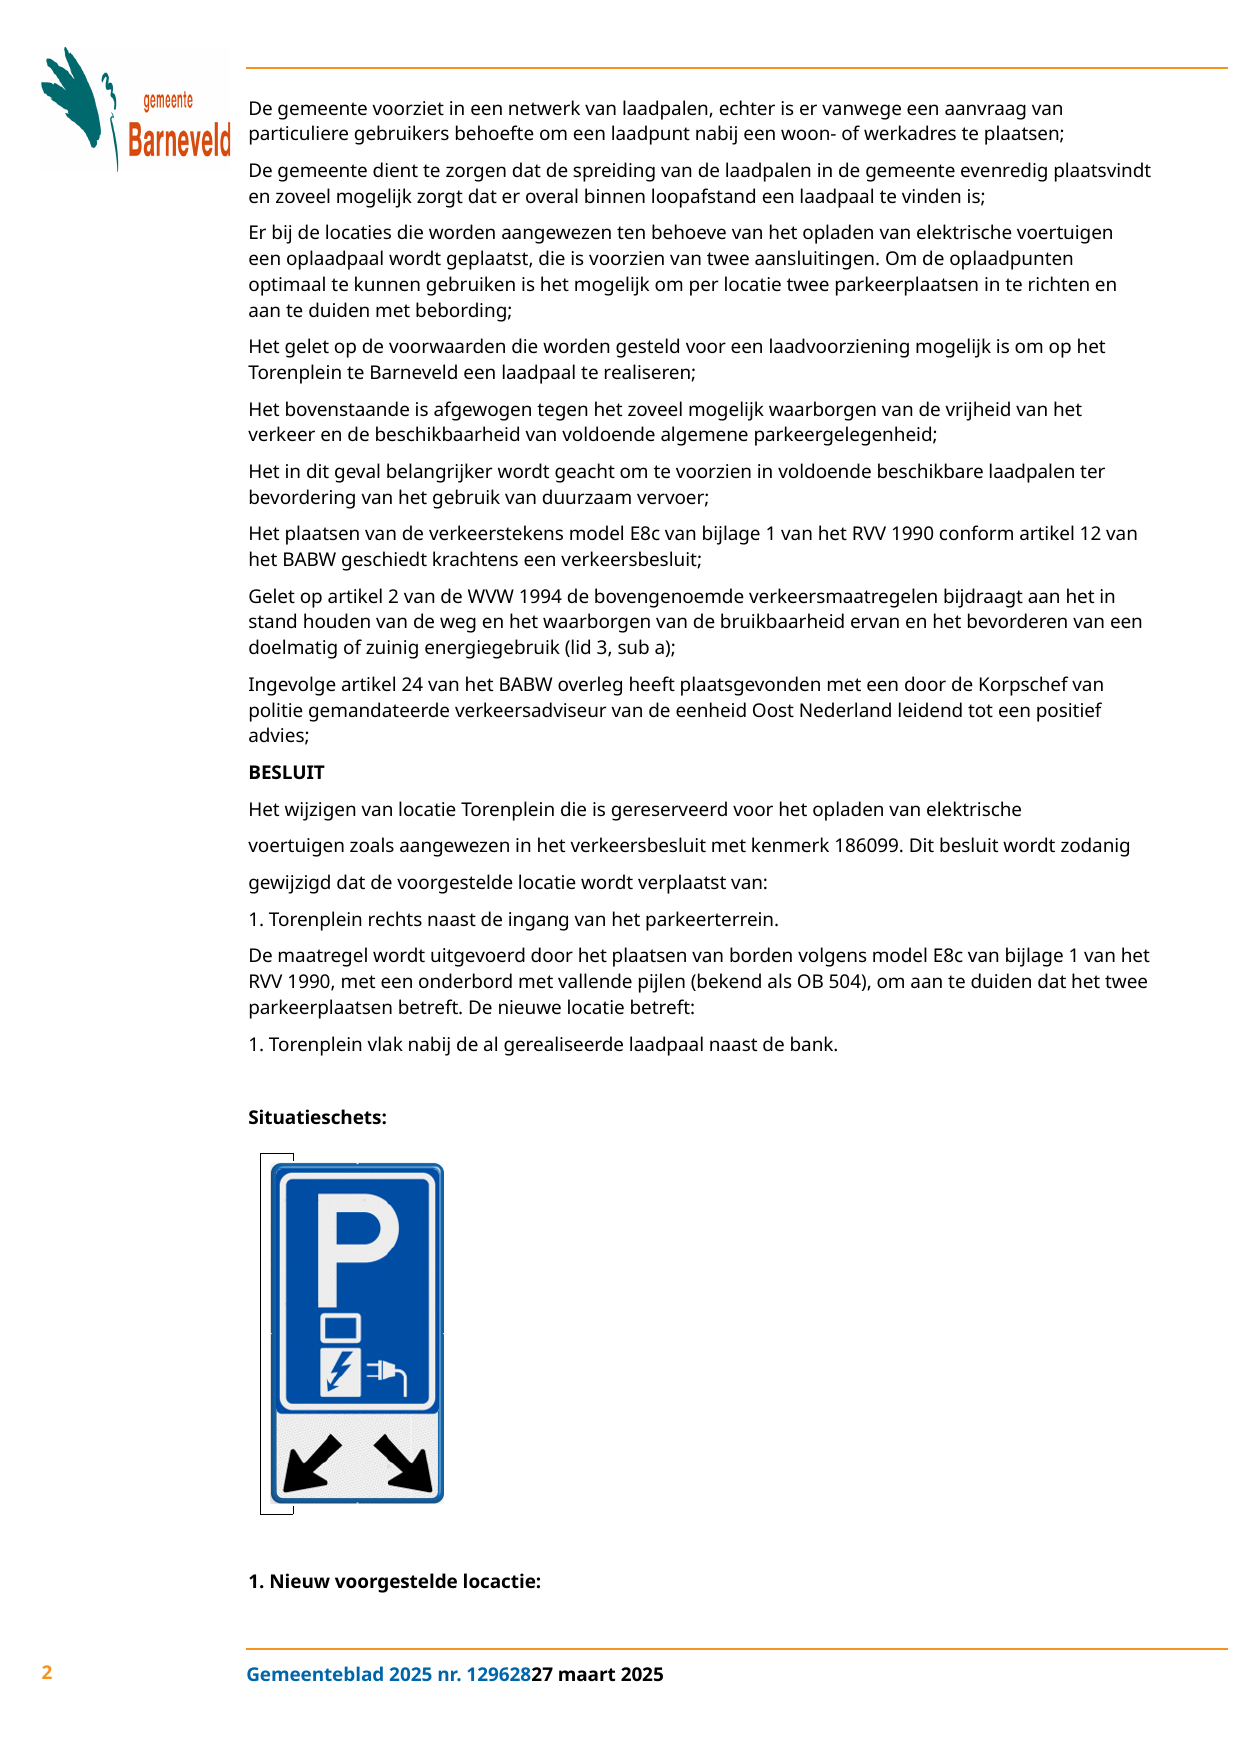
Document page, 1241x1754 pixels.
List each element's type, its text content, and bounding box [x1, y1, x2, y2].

text Ingevolge artikel 24 van het BABW overleg heeft plaatsgevonden met een door de Korpschef van politie gemandateerde verkeersadviseur van de eenheid Oost Nederland leidend tot een positief advies; [248, 671, 1152, 748]
text Het gelet op de voorwaarden die worden gesteld voor een laadvoorziening mogelijk is om op het Torenplein te Barneveld een laadpaal te realiseren; [248, 333, 1152, 385]
picture [268, 1161, 447, 1506]
text gewijzigd dat de voorgestelde locatie wordt verplaatst van: [248, 869, 1152, 895]
text Er bij de locaties die worden aangewezen ten behoeve van het opladen van elektrische voertuigen een oplaadpaal wordt geplaatst, die is voorzien van twee aansluitingen. Om de oplaadpunten optimaal te kunnen gebruiken is het mogelijk om per locatie twee parkeerplaatsen in te richten en aan te duiden met bebording; [248, 219, 1152, 322]
picture [41, 47, 231, 172]
text BESLUIT [248, 759, 1152, 785]
text De gemeente voorziet in een netwerk van laadpalen, echter is er vanwege een aanvraag van particuliere gebruikers behoefte om een laadpunt nabij een woon- of werkadres te plaatsen; [248, 95, 1152, 146]
text voertuigen zoals aangewezen in het verkeersbesluit met kenmerk 186099. Dit besluit wordt zodanig [248, 833, 1152, 858]
text 1. Torenplein vlak nabij de al gerealiseerde laadpaal naast de bank. [248, 1031, 1152, 1056]
text Het plaatsen van de verkeerstekens model E8c van bijlage 1 van het RVV 1990 conform artikel 12 van het BABW geschiedt krachtens een verkeersbesluit; [248, 521, 1152, 572]
text 1. Nieuw voorgestelde locactie: [248, 1569, 1152, 1594]
text Gelet op artikel 2 van de WVW 1994 de bovengenoemde verkeersmaatregelen bijdraagt aan het in stand houden van de weg en het waarborgen van de bruikbaarheid ervan en het bevorderen van een doelmatig of zuinig energiegebruik (lid 3, sub a); [248, 583, 1152, 660]
text Situatieschets: [248, 1104, 1152, 1130]
text De maatregel wordt uitgevoerd door het plaatsen van borden volgens model E8c van bijlage 1 van het RVV 1990, met een onderbord met vallende pijlen (bekend als OB 504), om aan te duiden dat het twee parkeerplaatsen betreft. De nieuwe locatie betreft: [248, 943, 1152, 1020]
text De gemeente dient te zorgen dat de spreiding van de laadpalen in de gemeente evenredig plaatsvindt en zoveel mogelijk zorgt dat er overal binnen loopafstand een laadpaal te vinden is; [248, 157, 1152, 209]
text Het bovenstaande is afgewogen tegen het zoveel mogelijk waarborgen van de vrijheid van het verkeer en de beschikbaarheid van voldoende algemene parkeergelegenheid; [248, 396, 1152, 447]
text Het in dit geval belangrijker wordt geacht om te voorzien in voldoende beschikbare laadpalen ter bevordering van het gebruik van duurzaam vervoer; [248, 458, 1152, 510]
text 1. Torenplein rechts naast de ingang van het parkeerterrein. [248, 906, 1152, 932]
text Het wijzigen van locatie Torenplein die is gereserveerd voor het opladen van elektrische [248, 796, 1152, 822]
